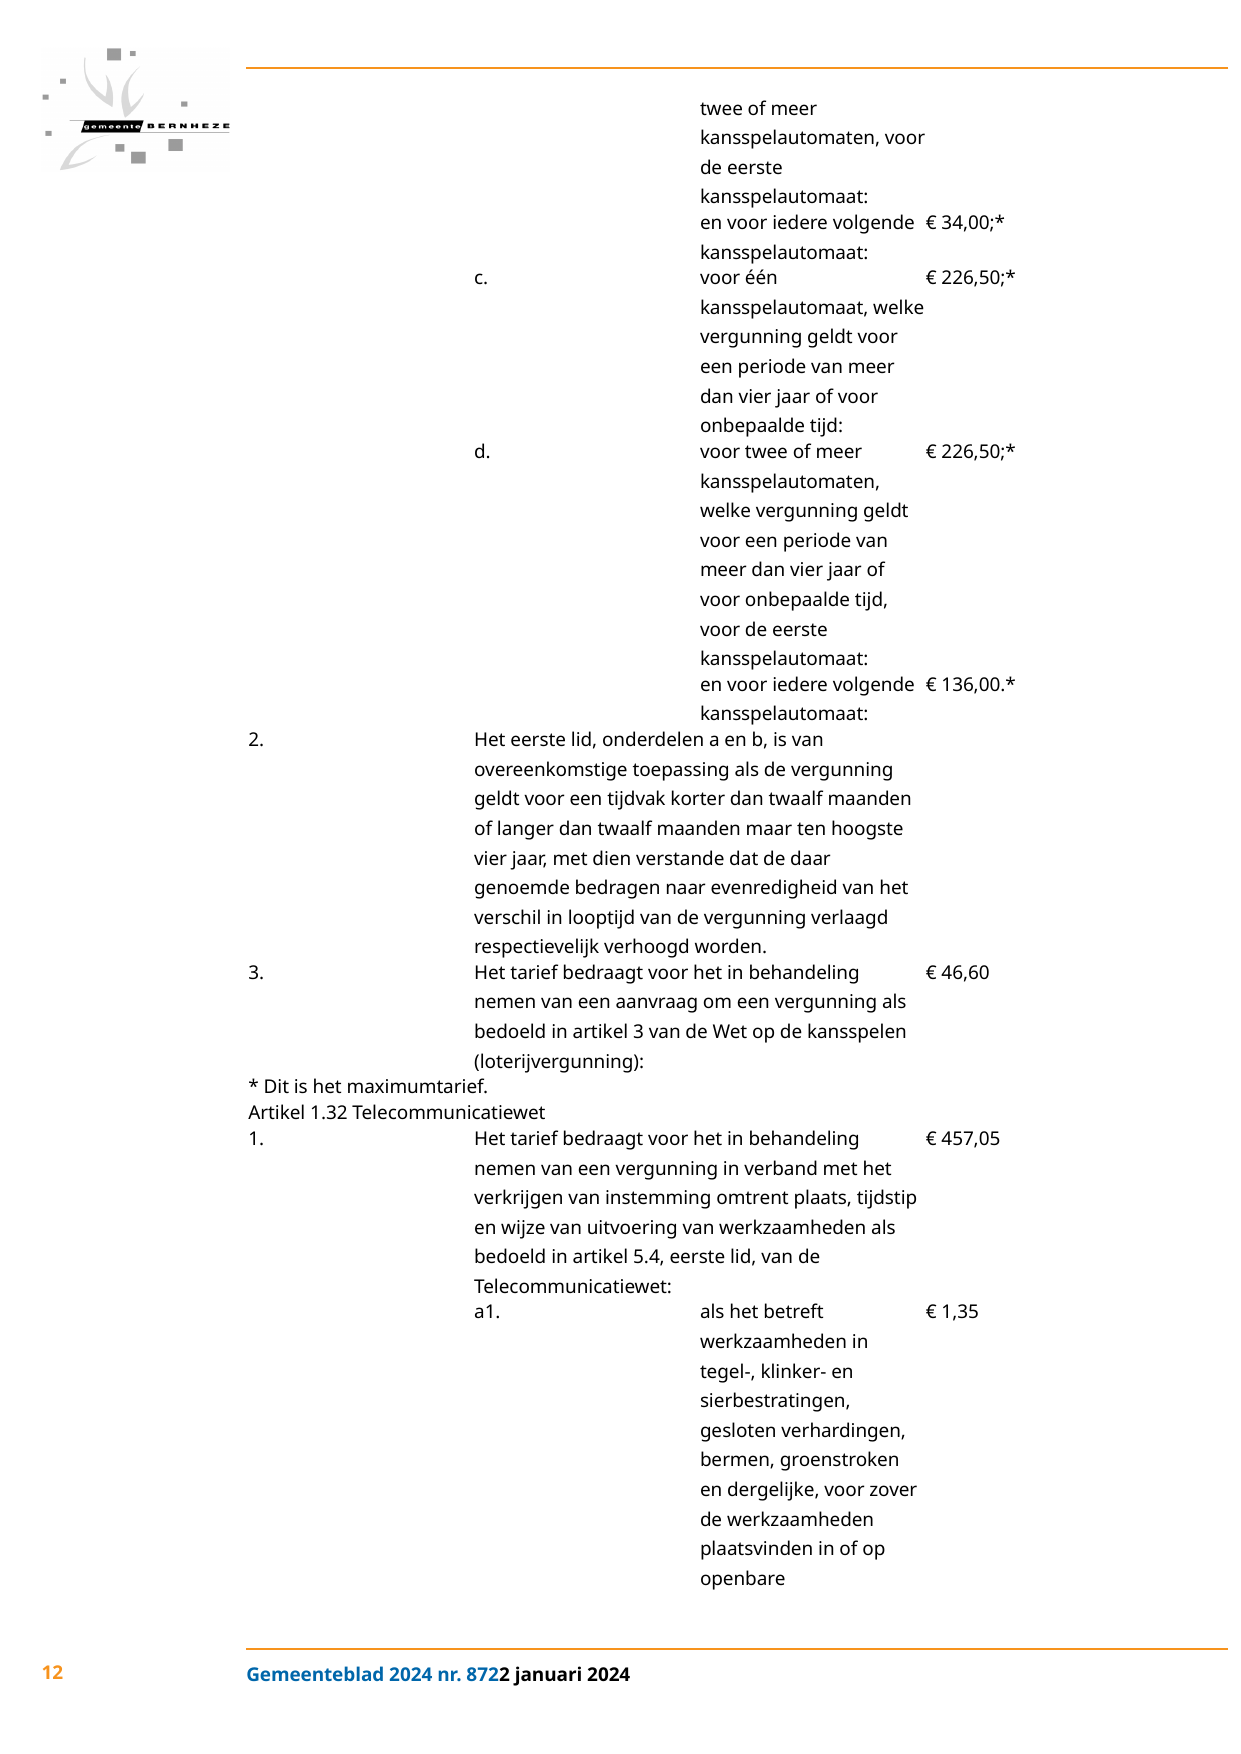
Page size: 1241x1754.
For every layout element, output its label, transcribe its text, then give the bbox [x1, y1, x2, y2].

table_cell € 34,00;* [926, 209, 1152, 264]
table_cell Artikel 1.32 Telecommunicatiewet [248, 1099, 926, 1125]
table_cell € 457,05 [926, 1125, 1152, 1299]
table_cell 3. [248, 959, 474, 1074]
table_cell [926, 726, 1152, 959]
table_cell Het tarief bedraagt voor het in behandeling nemen van een vergunning in verband met het verkrijgen van instemming omtrent plaats, tijdstip en wijze van uitvoering van werkzaamheden als bedoeld in artikel 5.4, eerste lid, van de Telecommunicatiewet: [474, 1125, 926, 1299]
table_cell Het eerste lid, onderdelen a en b, is van overeenkomstige toepassing als de vergunning geldt voor een tijdvak korter dan twaalf maanden of langer dan twaalf maanden maar ten hoogste vier jaar, met dien verstande dat de daar genoemde bedragen naar evenredigheid van het verschil in looptijd van de vergunning verlaagd respectievelijk verhoogd worden. [474, 726, 926, 959]
table_cell [926, 95, 1152, 209]
table_cell € 46,60 [926, 959, 1152, 1074]
table_cell en voor iedere volgende kansspelautomaat: [700, 209, 926, 264]
table_cell Het tarief bedraagt voor het in behandeling nemen van een aanvraag om een vergunning als bedoeld in artikel 3 van de Wet op de kansspelen (loterijvergunning): [474, 959, 926, 1074]
table_cell € 1,35 [926, 1299, 1152, 1591]
table_cell [248, 671, 474, 726]
table_cell [248, 1299, 474, 1591]
table_cell [474, 209, 700, 264]
table_cell [926, 1099, 1152, 1125]
table_cell voor één kansspelautomaat, welke vergunning geldt voor een periode van meer dan vier jaar of voor onbepaalde tijd: [700, 265, 926, 438]
table_cell a1. [474, 1299, 700, 1591]
table_cell voor twee of meer kansspelautomaten, welke vergunning geldt voor een periode van meer dan vier jaar of voor onbepaalde tijd, voor de eerste kansspelautomaat: [700, 438, 926, 671]
table_cell twee of meer kansspelautomaten, voor de eerste kansspelautomaat: [700, 95, 926, 209]
table_cell d. [474, 438, 700, 671]
table_cell 2. [248, 726, 474, 959]
picture [41, 47, 231, 172]
table_cell [248, 438, 474, 671]
table_cell € 136,00.* [926, 671, 1152, 726]
table_cell en voor iedere volgende kansspelautomaat: [700, 671, 926, 726]
table_cell 1. [248, 1125, 474, 1299]
table_cell [248, 95, 474, 209]
table_cell € 226,50;* [926, 438, 1152, 671]
table_cell * Dit is het maximumtarief. [248, 1074, 1152, 1099]
table_cell [248, 209, 474, 264]
table_cell [474, 95, 700, 209]
table_cell € 226,50;* [926, 265, 1152, 438]
table_cell [474, 671, 700, 726]
table_cell [248, 265, 474, 438]
table_cell als het betreft werkzaamheden in tegel-, klinker- en sierbestratingen, gesloten verhardingen, bermen, groenstroken en dergelijke, voor zover de werkzaamheden plaatsvinden in of op openbare [700, 1299, 926, 1591]
table_cell c. [474, 265, 700, 438]
